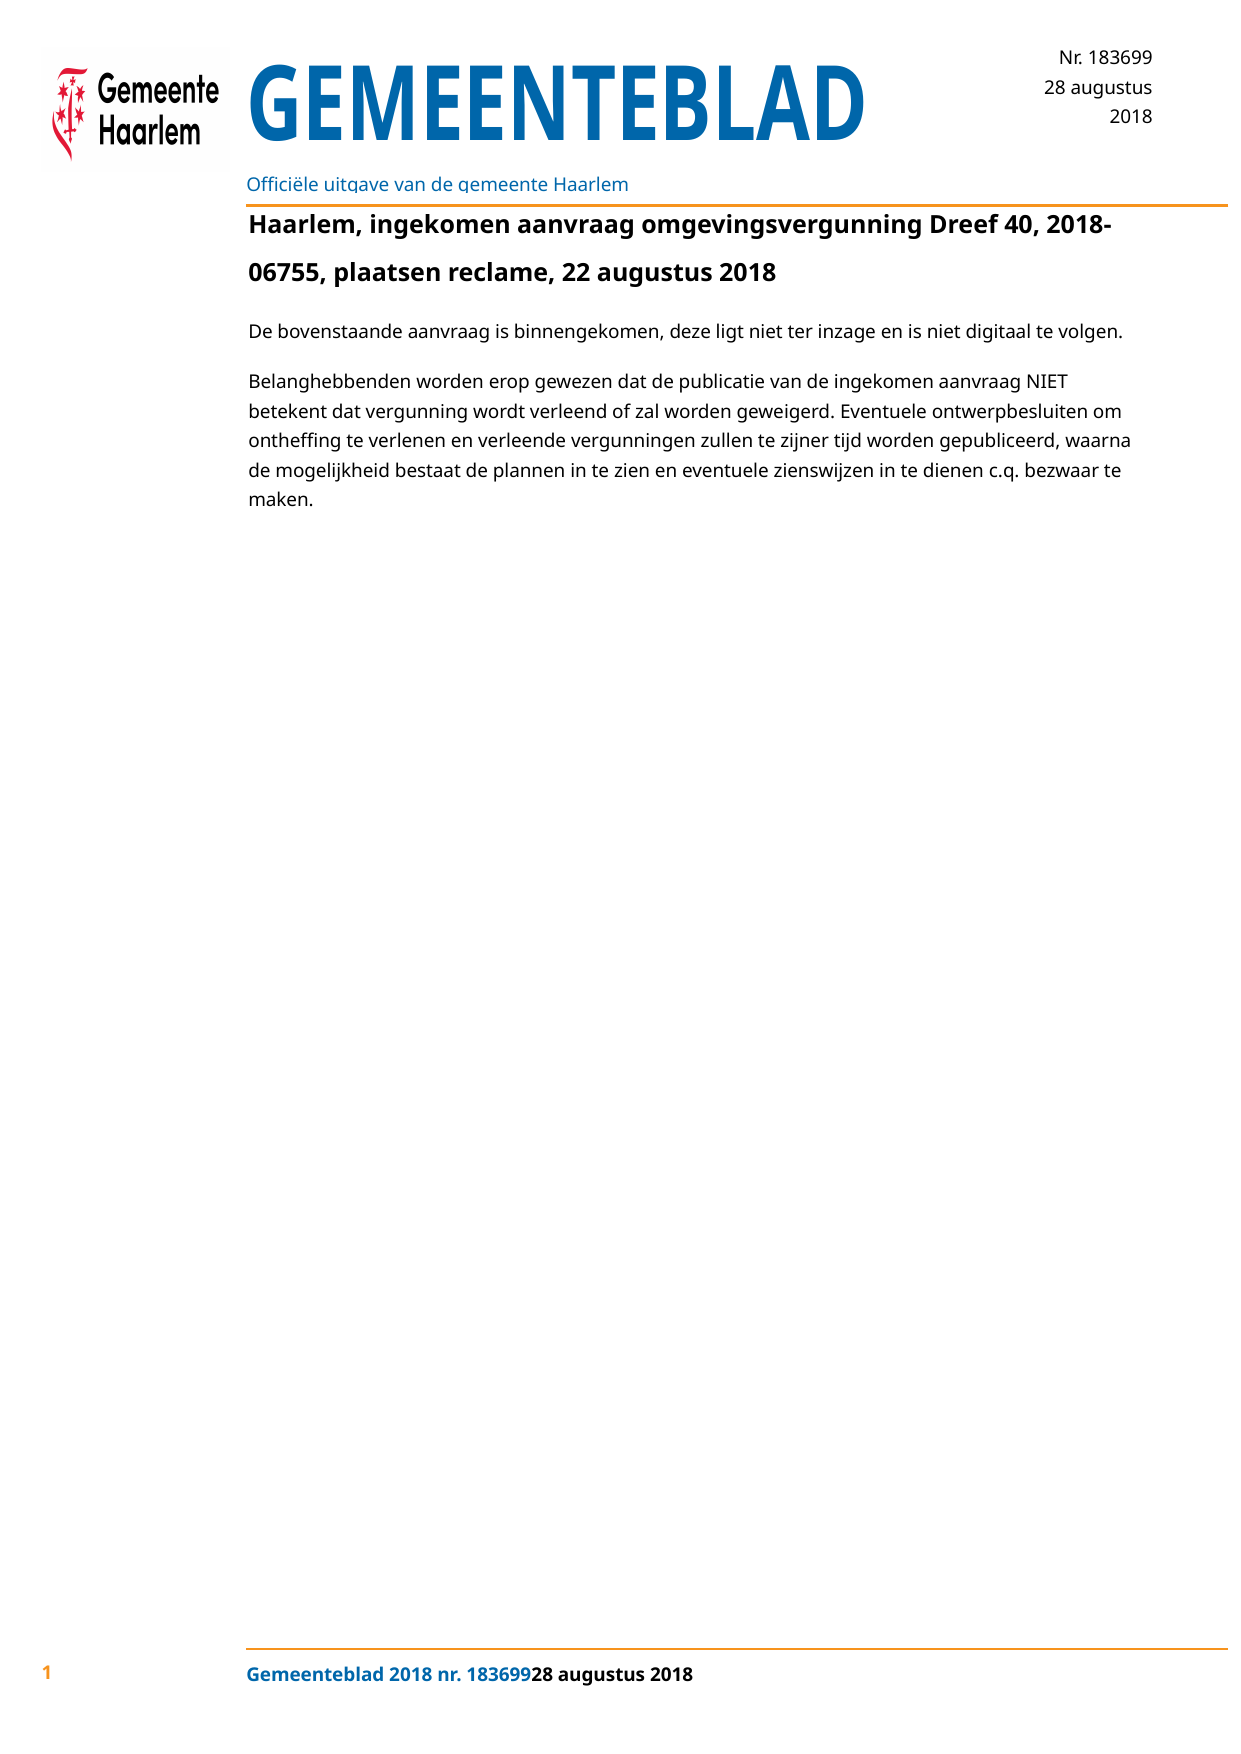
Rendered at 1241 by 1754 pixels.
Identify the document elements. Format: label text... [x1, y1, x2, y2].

picture [41, 47, 231, 172]
text Haarlem, ingekomen aanvraag omgevingsvergunning Dreef 40, 2018-06755, plaatsen reclame, 22 augustus 2018 [248, 207, 1152, 288]
text Belanghebbenden worden erop gewezen dat de publicatie van de ingekomen aanvraag NIET betekent dat vergunning wordt verleend of zal worden geweigerd. Eventuele ontwerpbesluiten om ontheffing te verlenen en verleende vergunningen zullen te zijner tijd worden gepubliceerd, waarna de mogelijkheid bestaat de plannen in te zien en eventuele zienswijzen in te dienen c.q. bezwaar te maken. [248, 368, 1152, 512]
text De bovenstaande aanvraag is binnengekomen, deze ligt niet ter inzage en is niet digitaal te volgen. [248, 318, 1152, 344]
